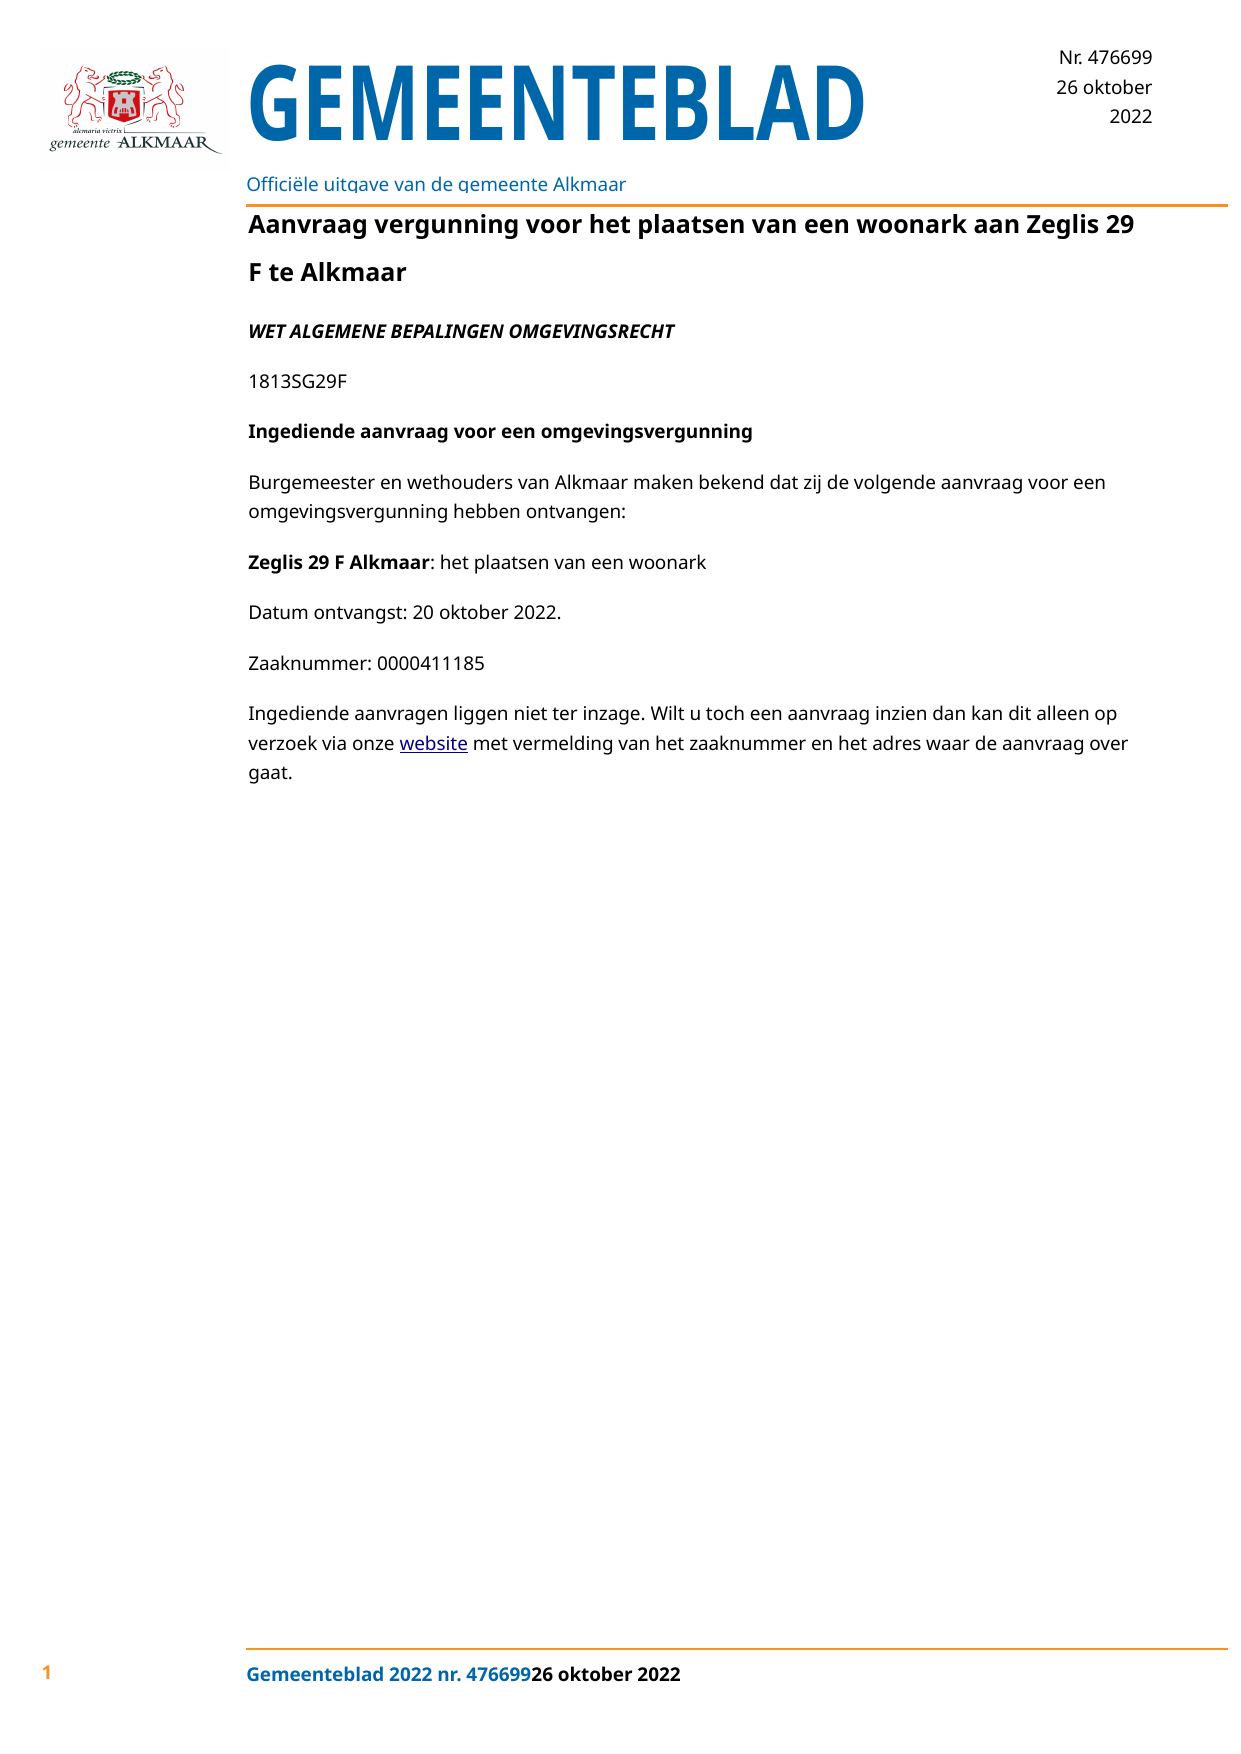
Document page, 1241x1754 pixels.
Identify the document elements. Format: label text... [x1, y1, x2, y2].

text Ingediende aanvragen liggen niet ter inzage. Wilt u toch een aanvraag inzien dan kan dit alleen op verzoek via onze website met vermelding van het zaaknummer en het adres waar de aanvraag over gaat. [248, 700, 1152, 785]
text Zeglis 29 F Alkmaar: het plaatsen van een woonark [248, 549, 1152, 575]
text WET ALGEMENE BEPALINGEN OMGEVINGSRECHT [248, 318, 1152, 344]
text Ingediende aanvraag voor een omgevingsvergunning [248, 419, 1152, 444]
text Aanvraag vergunning voor het plaatsen van een woonark aan Zeglis 29 F te Alkmaar [248, 207, 1152, 288]
text 1813SG29F [248, 368, 1152, 394]
text Zaaknummer: 0000411185 [248, 650, 1152, 676]
picture [41, 47, 231, 172]
text Datum ontvangst: 20 oktober 2022. [248, 599, 1152, 625]
text Burgemeester en wethouders van Alkmaar maken bekend dat zij de volgende aanvraag voor een omgevingsvergunning hebben ontvangen: [248, 469, 1152, 524]
